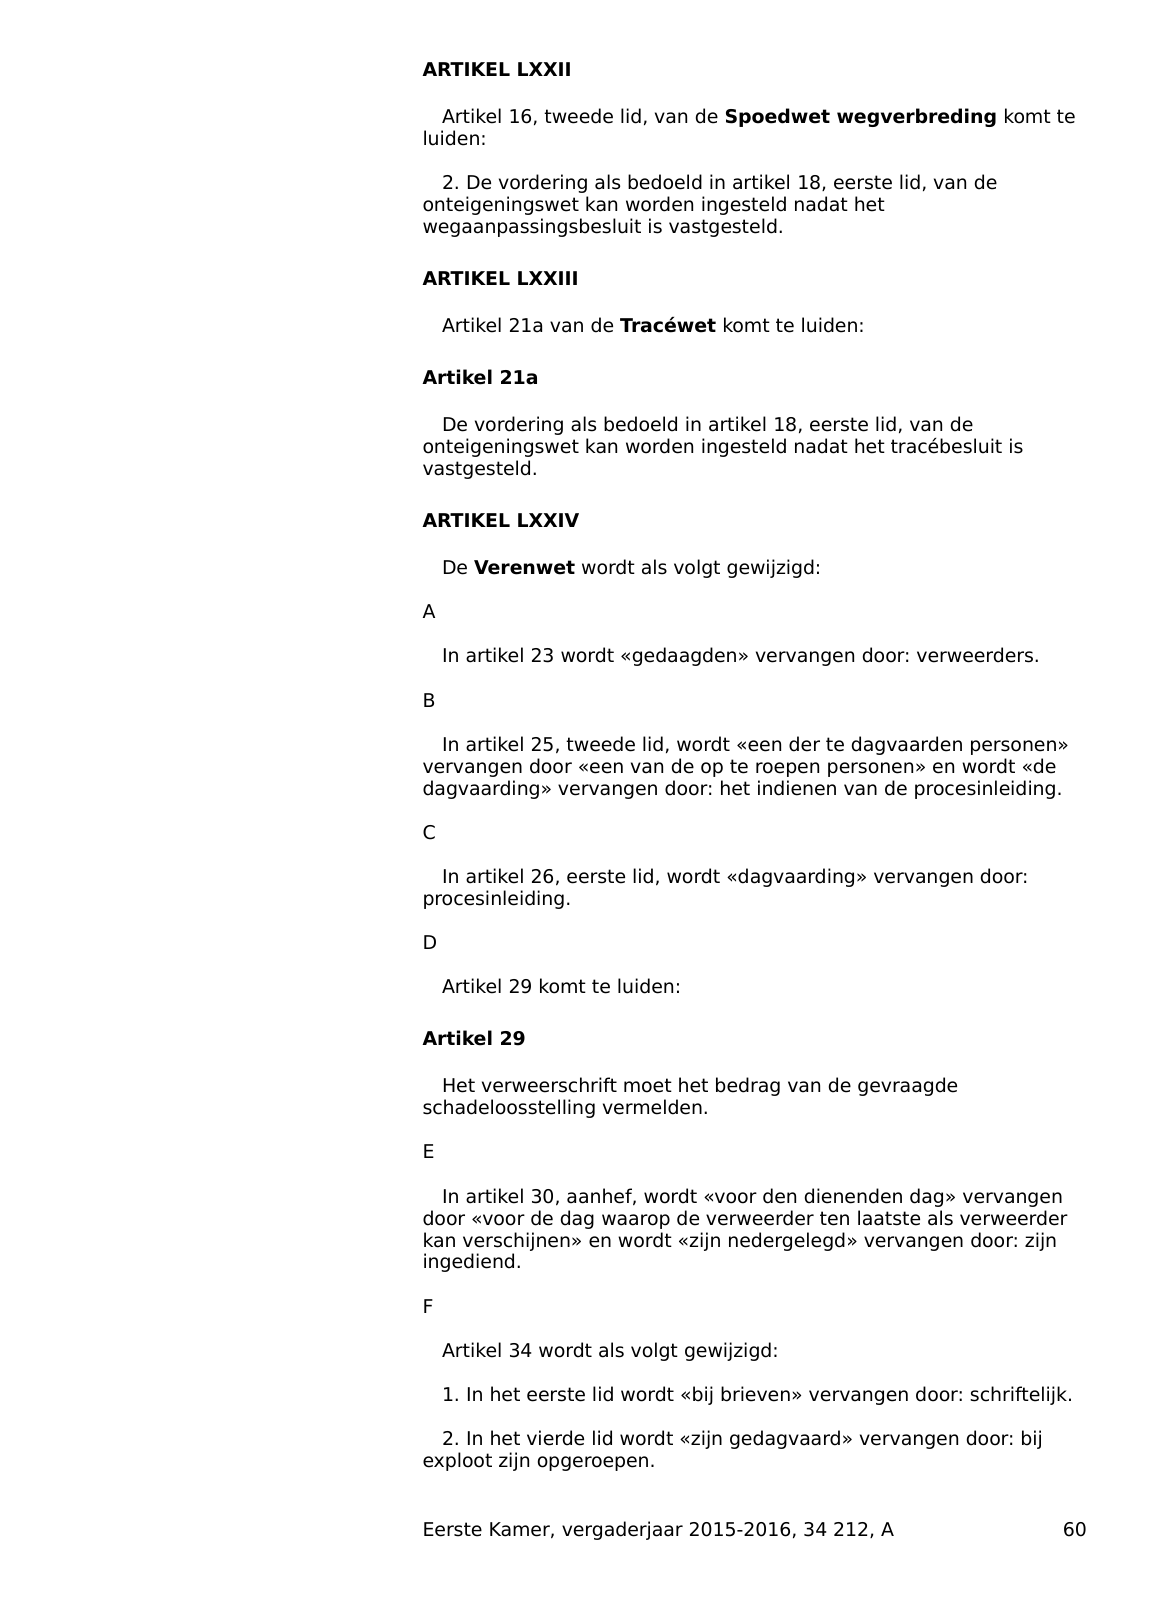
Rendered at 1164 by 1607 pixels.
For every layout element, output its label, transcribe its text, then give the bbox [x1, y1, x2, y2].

text F [422, 1296, 1087, 1318]
text 2. De vordering als bedoeld in artikel 18, eerste lid, van de onteigeningswet kan worden ingesteld nadat het wegaanpassingsbesluit is vastgesteld. [422, 172, 1087, 238]
text In artikel 25, tweede lid, wordt «een der te dagvaarden personen» vervangen door «een van de op te roepen personen» en wordt «de dagvaarding» vervangen door: het indienen van de procesinleiding. [422, 734, 1087, 799]
text Artikel 21a van de Tracéwet komt te luiden: [422, 315, 1087, 337]
text Artikel 34 wordt als volgt gewijzigd: [422, 1340, 1087, 1362]
text In artikel 26, eerste lid, wordt «dagvaarding» vervangen door: procesinleiding. [422, 866, 1087, 910]
subtitle Artikel 21a [422, 367, 1087, 389]
text Artikel 16, tweede lid, van de Spoedwet wegverbreding komt te luiden: [422, 106, 1087, 150]
subtitle ARTIKEL LXXIV [422, 510, 1087, 532]
text C [422, 822, 1087, 844]
text A [422, 601, 1087, 623]
text In artikel 30, aanhef, wordt «voor den dienenden dag» vervangen door «voor de dag waarop de verweerder ten laatste als verweerder kan verschijnen» en wordt «zijn nedergelegd» vervangen door: zijn ingediend. [422, 1186, 1087, 1273]
text 2. In het vierde lid wordt «zijn gedagvaard» vervangen door: bij exploot zijn opgeroepen. [422, 1428, 1087, 1472]
text Artikel 29 komt te luiden: [422, 976, 1087, 998]
subtitle ARTIKEL LXXIII [422, 268, 1087, 290]
text Het verweerschrift moet het bedrag van de gevraagde schadeloosstelling vermelden. [422, 1075, 1087, 1119]
text De vordering als bedoeld in artikel 18, eerste lid, van de onteigeningswet kan worden ingesteld nadat het tracébesluit is vastgesteld. [422, 414, 1087, 480]
text 1. In het eerste lid wordt «bij brieven» vervangen door: schriftelijk. [422, 1384, 1087, 1406]
text D [422, 932, 1087, 954]
text De Verenwet wordt als volgt gewijzigd: [422, 557, 1087, 579]
text E [422, 1141, 1087, 1163]
subtitle ARTIKEL LXXII [422, 59, 1087, 81]
subtitle Artikel 29 [422, 1028, 1087, 1050]
text In artikel 23 wordt «gedaagden» vervangen door: verweerders. [422, 645, 1087, 667]
text B [422, 689, 1087, 711]
